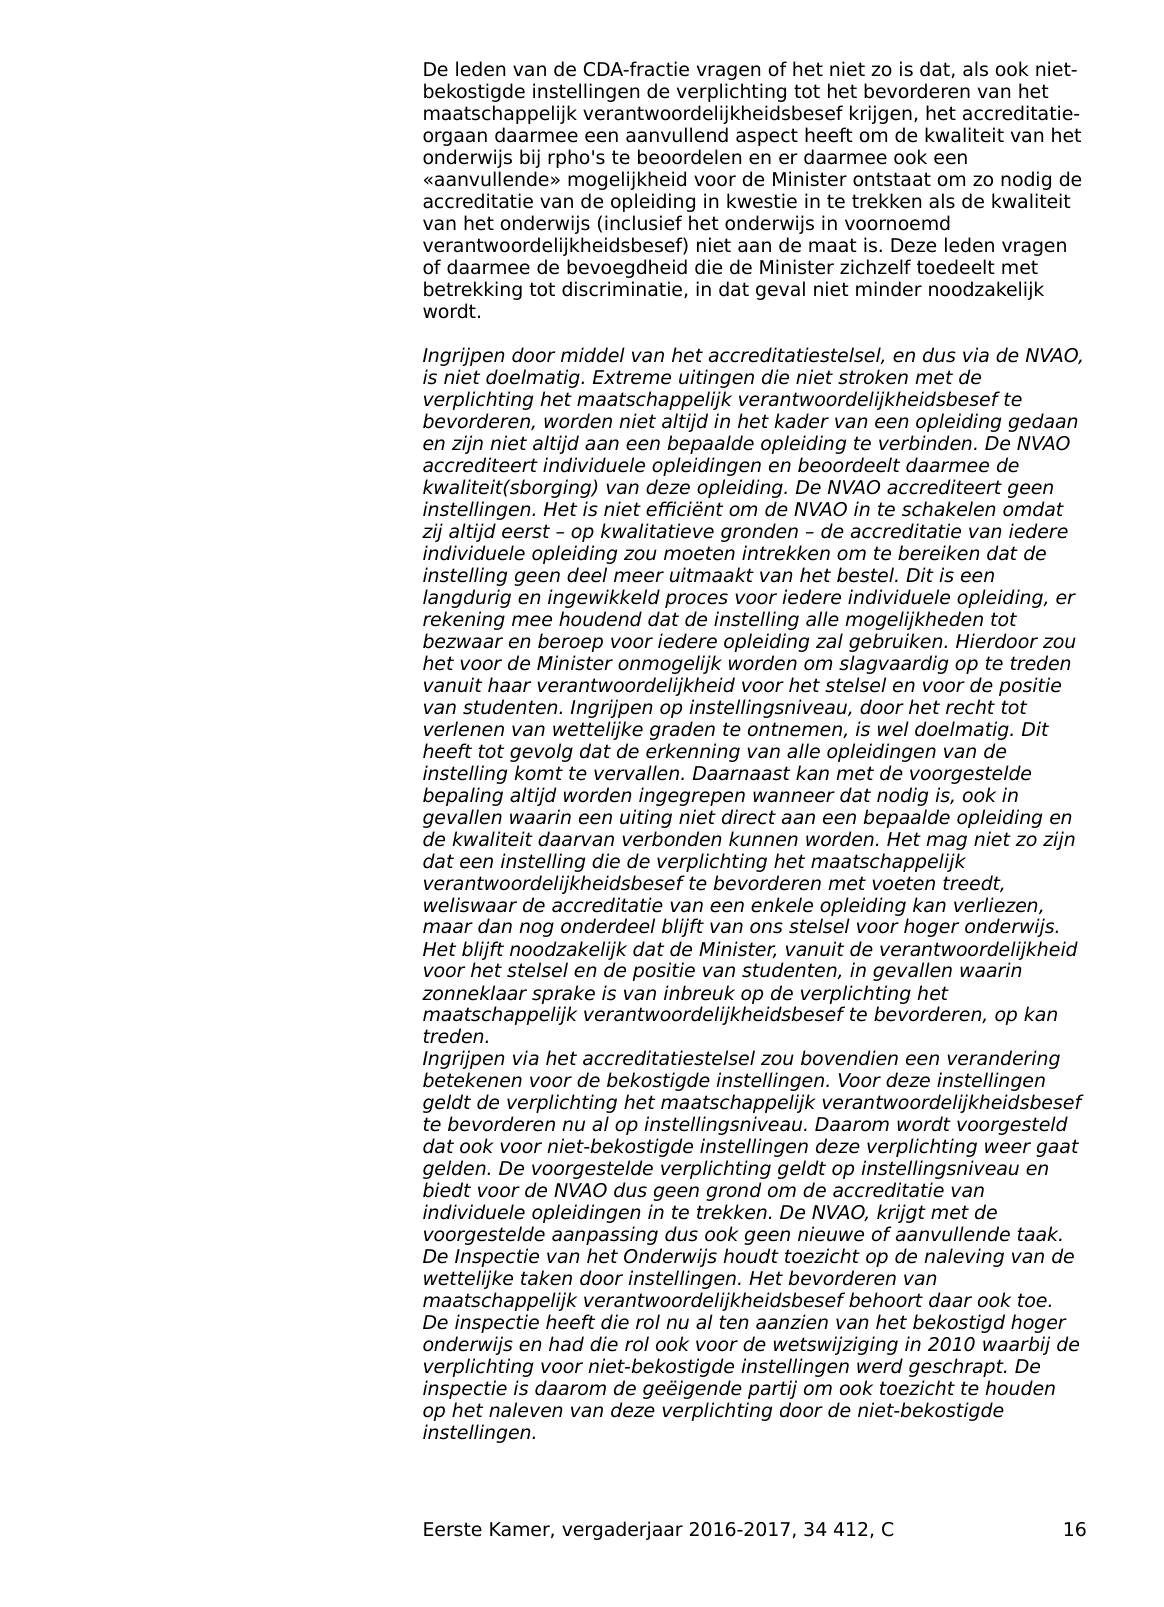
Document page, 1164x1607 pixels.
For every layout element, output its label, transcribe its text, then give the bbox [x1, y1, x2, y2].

text Ingrijpen via het accreditatiestelsel zou bovendien een verandering betekenen voor de bekostigde instellingen. Voor deze instellingen geldt de verplichting het maatschappelijk verantwoordelijkheidsbesef te bevorderen nu al op instellingsniveau. Daarom wordt voorgesteld dat ook voor niet-bekostigde instellingen deze verplichting weer gaat gelden. De voorgestelde verplichting geldt op instellingsniveau en biedt voor de NVAO dus geen grond om de accreditatie van individuele opleidingen in te trekken. De NVAO, krijgt met de voorgestelde aanpassing dus ook geen nieuwe of aanvullende taak. De Inspectie van het Onderwijs houdt toezicht op de naleving van de wettelijke taken door instellingen. Het bevorderen van maatschappelijk verantwoordelijkheidsbesef behoort daar ook toe. De inspectie heeft die rol nu al ten aanzien van het bekostigd hoger onderwijs en had die rol ook voor de wetswijziging in 2010 waarbij de verplichting voor niet-bekostigde instellingen werd geschrapt. De inspectie is daarom de geëigende partij om ook toezicht te houden op het naleven van deze verplichting door de niet-bekostigde instellingen. [422, 1048, 1087, 1444]
text De leden van de CDA-fractie vragen of het niet zo is dat, als ook niet-bekostigde instellingen de verplichting tot het bevorderen van het maatschappelijk verantwoordelijkheidsbesef krijgen, het accreditatie-orgaan daarmee een aanvullend aspect heeft om de kwaliteit van het onderwijs bij rpho's te beoordelen en er daarmee ook een «aanvullende» mogelijkheid voor de Minister ontstaat om zo nodig de accreditatie van de opleiding in kwestie in te trekken als de kwaliteit van het onderwijs (inclusief het onderwijs in voornoemd verantwoordelijkheidsbesef) niet aan de maat is. Deze leden vragen of daarmee de bevoegdheid die de Minister zichzelf toedeelt met betrekking tot discriminatie, in dat geval niet minder noodzakelijk wordt. [422, 59, 1087, 323]
text Ingrijpen door middel van het accreditatiestelsel, en dus via de NVAO, is niet doelmatig. Extreme uitingen die niet stroken met de verplichting het maatschappelijk verantwoordelijkheidsbesef te bevorderen, worden niet altijd in het kader van een opleiding gedaan en zijn niet altijd aan een bepaalde opleiding te verbinden. De NVAO accrediteert individuele opleidingen en beoordeelt daarmee de kwaliteit(sborging) van deze opleiding. De NVAO accrediteert geen instellingen. Het is niet efficiënt om de NVAO in te schakelen omdat zij altijd eerst – op kwalitatieve gronden – de accreditatie van iedere individuele opleiding zou moeten intrekken om te bereiken dat de instelling geen deel meer uitmaakt van het bestel. Dit is een langdurig en ingewikkeld proces voor iedere individuele opleiding, er rekening mee houdend dat de instelling alle mogelijkheden tot bezwaar en beroep voor iedere opleiding zal gebruiken. Hierdoor zou het voor de Minister onmogelijk worden om slagvaardig op te treden vanuit haar verantwoordelijkheid voor het stelsel en voor de positie van studenten. Ingrijpen op instellingsniveau, door het recht tot verlenen van wettelijke graden te ontnemen, is wel doelmatig. Dit heeft tot gevolg dat de erkenning van alle opleidingen van de instelling komt te vervallen. Daarnaast kan met de voorgestelde bepaling altijd worden ingegrepen wanneer dat nodig is, ook in gevallen waarin een uiting niet direct aan een bepaalde opleiding en de kwaliteit daarvan verbonden kunnen worden. Het mag niet zo zijn dat een instelling die de verplichting het maatschappelijk verantwoordelijkheidsbesef te bevorderen met voeten treedt, weliswaar de accreditatie van een enkele opleiding kan verliezen, maar dan nog onderdeel blijft van ons stelsel voor hoger onderwijs. Het blijft noodzakelijk dat de Minister, vanuit de verantwoordelijkheid voor het stelsel en de positie van studenten, in gevallen waarin zonneklaar sprake is van inbreuk op de verplichting het maatschappelijk verantwoordelijkheidsbesef te bevorderen, op kan treden. [422, 345, 1087, 1048]
